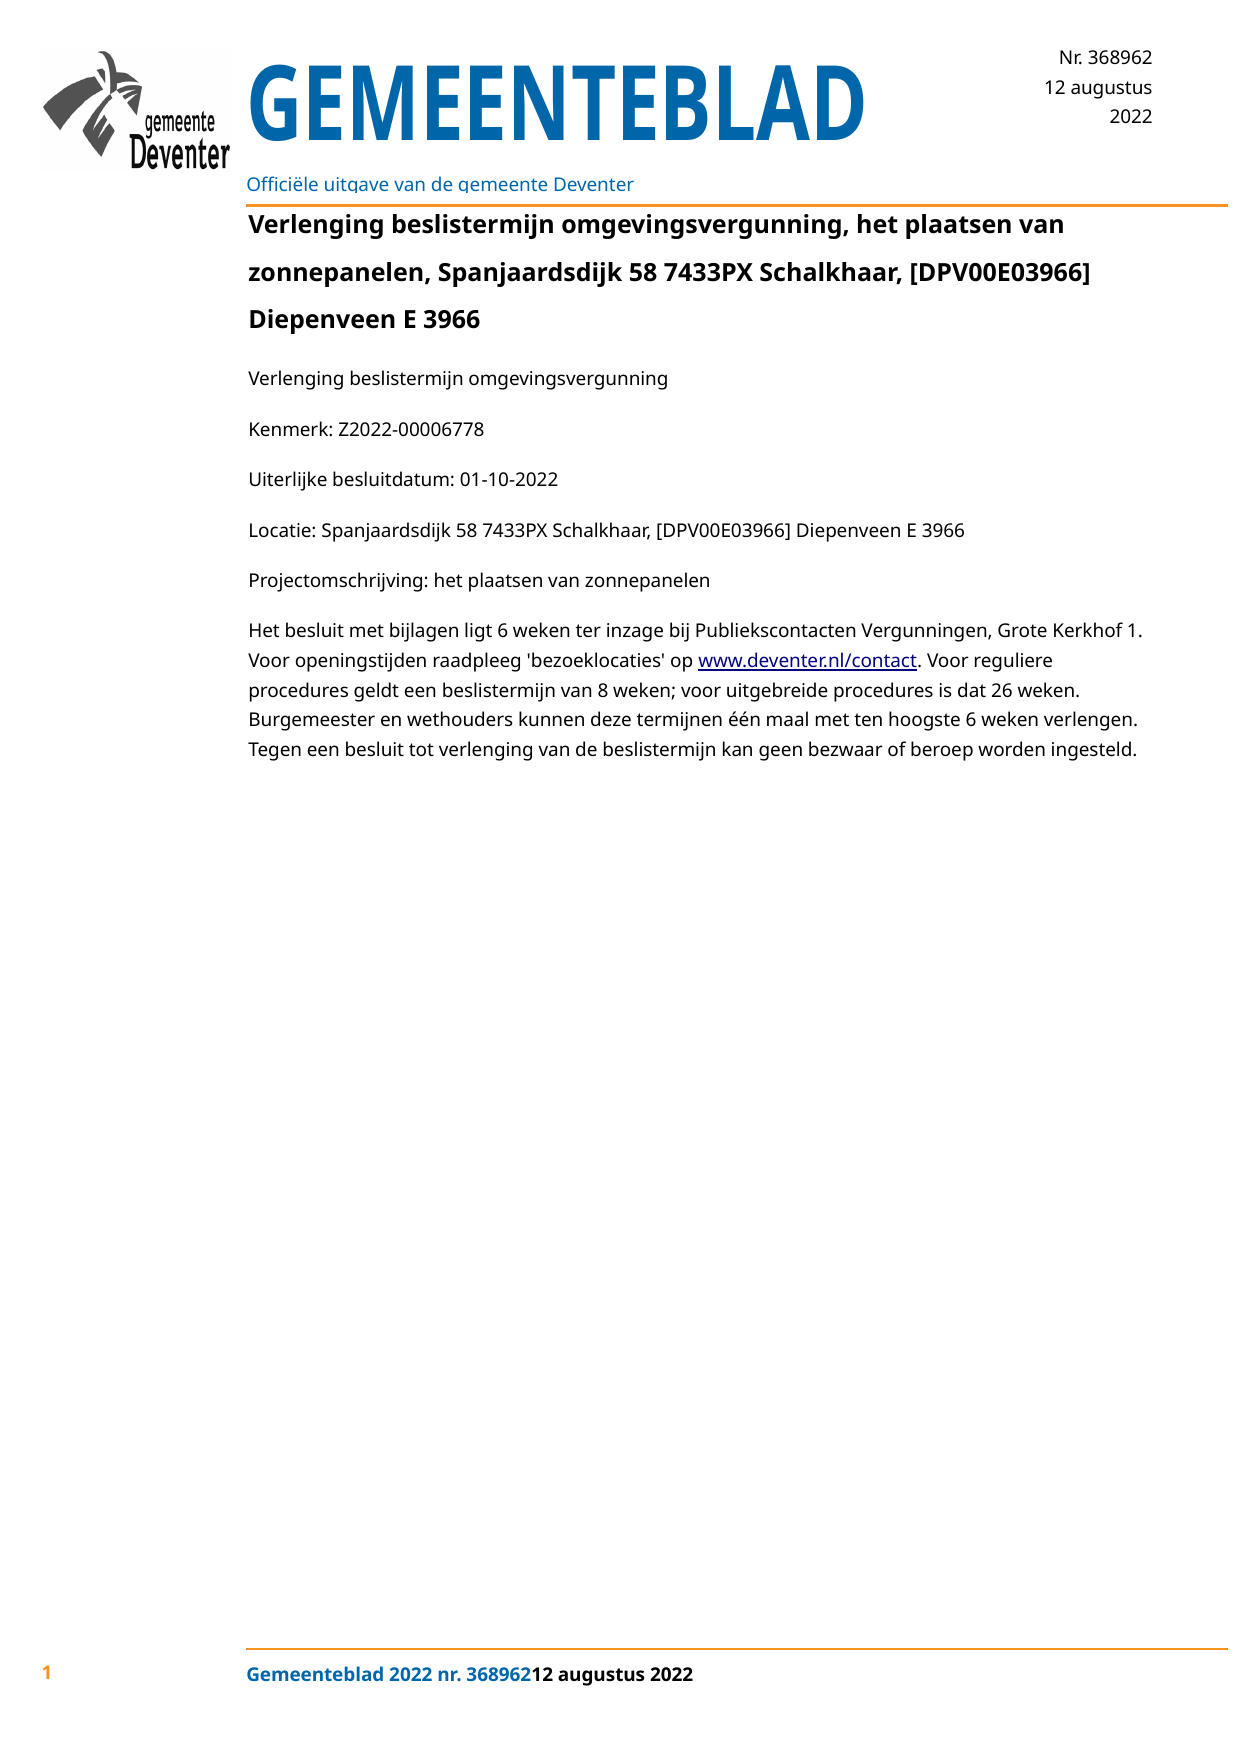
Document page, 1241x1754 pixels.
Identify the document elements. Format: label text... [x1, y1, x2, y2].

text Locatie: Spanjaardsdijk 58 7433PX Schalkhaar, [DPV00E03966] Diepenveen E 3966 [248, 517, 1152, 542]
text Projectomschrijving: het plaatsen van zonnepanelen [248, 567, 1152, 593]
text Verlenging beslistermijn omgevingsvergunning, het plaatsen van zonnepanelen, Spanjaardsdijk 58 7433PX Schalkhaar, [DPV00E03966] Diepenveen E 3966 [248, 207, 1152, 336]
text Uiterlijke besluitdatum: 01-10-2022 [248, 466, 1152, 492]
text Het besluit met bijlagen ligt 6 weken ter inzage bij Publiekscontacten Vergunningen, Grote Kerkhof 1. Voor openingstijden raadpleeg 'bezoeklocaties' op www.deventer.nl/contact. Voor reguliere procedures geldt een beslistermijn van 8 weken; voor uitgebreide procedures is dat 26 weken. Burgemeester en wethouders kunnen deze termijnen één maal met ten hoogste 6 weken verlengen. Tegen een besluit tot verlenging van de beslistermijn kan geen bezwaar of beroep worden ingesteld. [248, 618, 1152, 762]
text Kenmerk: Z2022-00006778 [248, 416, 1152, 442]
picture [41, 47, 231, 172]
text Verlenging beslistermijn omgevingsvergunning [248, 366, 1152, 391]
